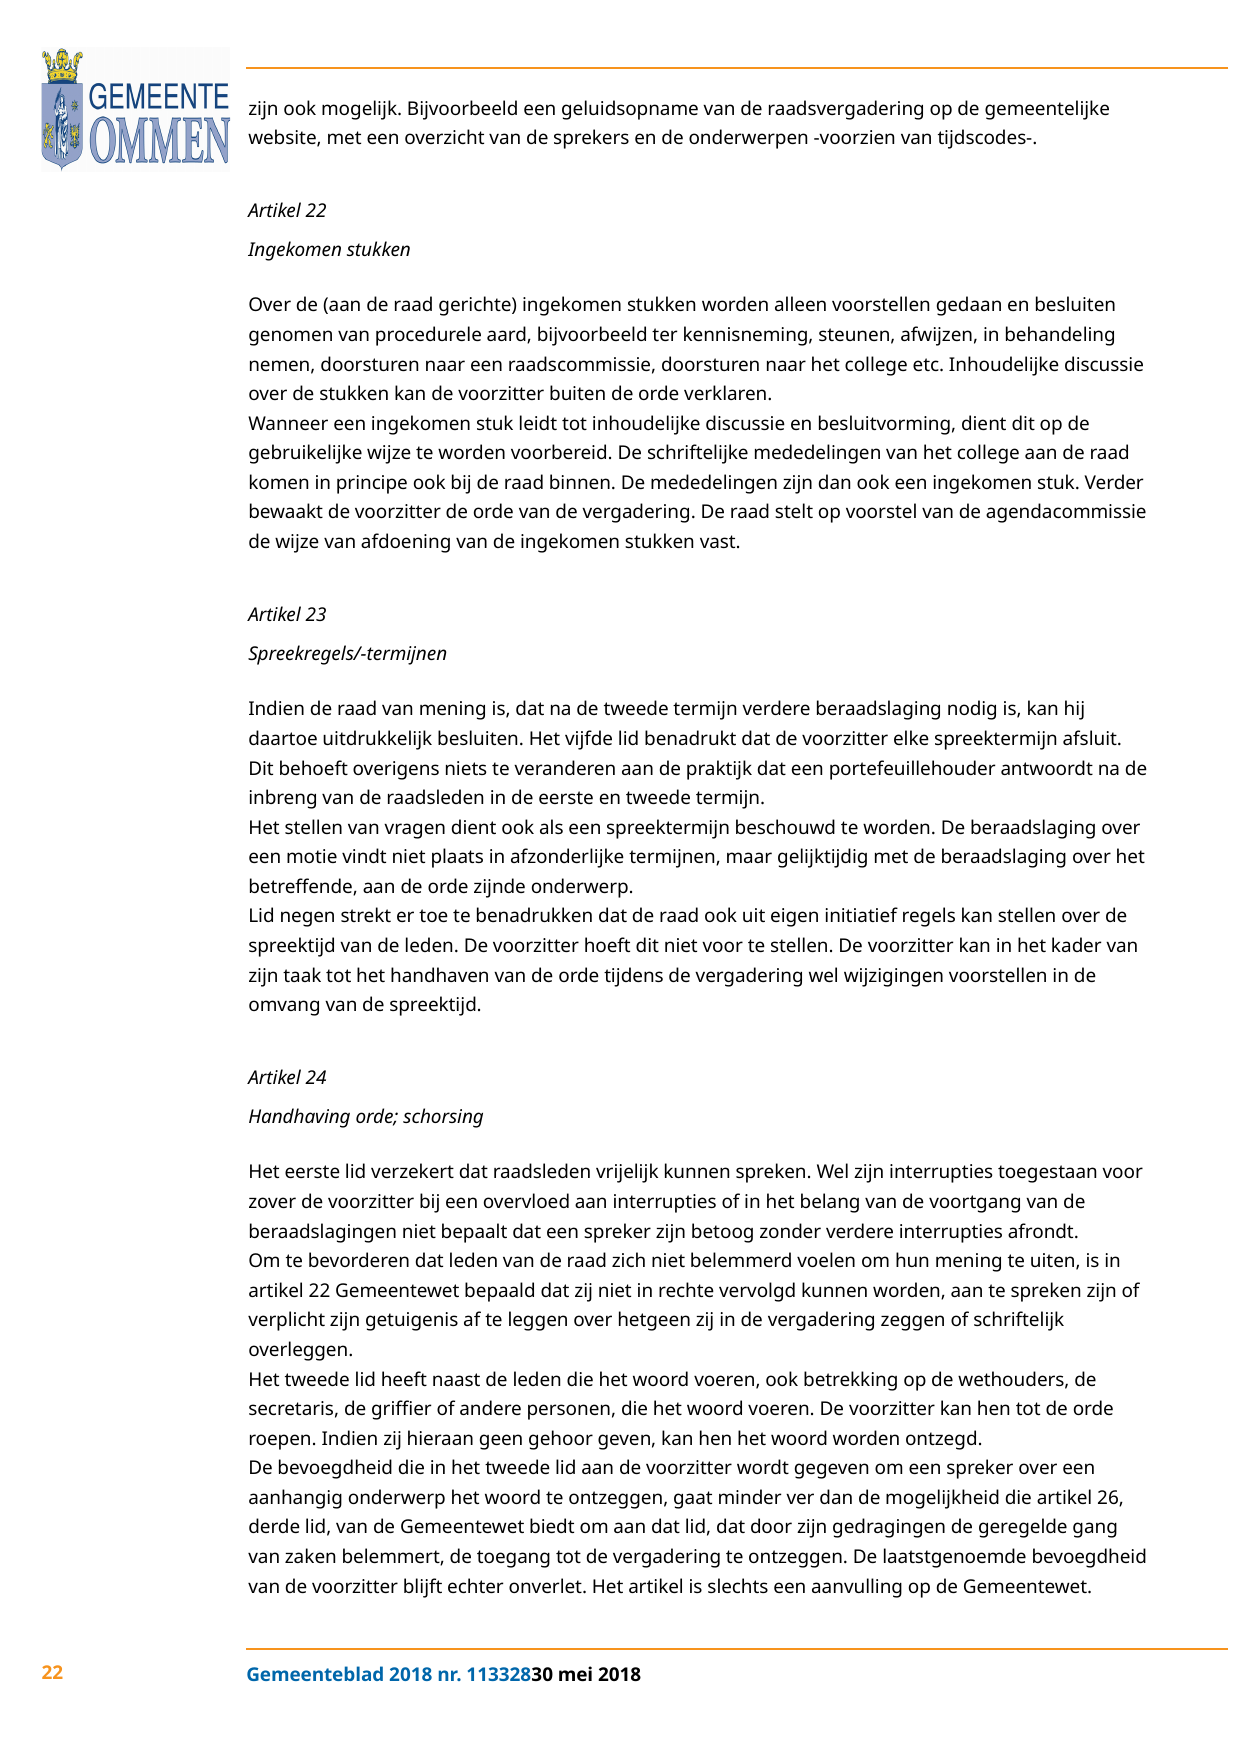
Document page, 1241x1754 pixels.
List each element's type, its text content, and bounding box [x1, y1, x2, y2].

text Handhaving orde; schorsing [248, 1103, 1152, 1129]
text Lid negen strekt er toe te benadrukken dat de raad ook uit eigen initiatief regels kan stellen over de spreektijd van de leden. De voorzitter hoeft dit niet voor te stellen. De voorzitter kan in het kader van zijn taak tot het handhaven van de orde tijdens de vergadering wel wijzigingen voorstellen in de omvang van de spreektijd. [248, 903, 1152, 1017]
text Indien de raad van mening is, dat na de tweede termijn verdere beraadslaging nodig is, kan hij daartoe uitdrukkelijk besluiten. Het vijfde lid benadrukt dat de voorzitter elke spreektermijn afsluit. Dit behoeft overigens niets te veranderen aan de praktijk dat een portefeuillehouder antwoordt na de inbreng van de raadsleden in de eerste en tweede termijn. [248, 696, 1152, 810]
text Artikel 24 [248, 1064, 1152, 1090]
text Spreekregels/-termijnen [248, 640, 1152, 666]
text Het tweede lid heeft naast de leden die het woord voeren, ook betrekking op de wethouders, de secretaris, de griffier of andere personen, die het woord voeren. De voorzitter kan hen tot de orde roepen. Indien zij hieraan geen gehoor geven, kan hen het woord worden ontzegd. [248, 1366, 1152, 1451]
text Wanneer een ingekomen stuk leidt tot inhoudelijke discussie en besluitvorming, dient dit op de gebruikelijke wijze te worden voorbereid. De schriftelijke mededelingen van het college aan de raad komen in principe ook bij de raad binnen. De mededelingen zijn dan ook een ingekomen stuk. Verder bewaakt de voorzitter de orde van de vergadering. De raad stelt op voorstel van de agendacommissie de wijze van afdoening van de ingekomen stukken vast. [248, 410, 1152, 554]
text Het stellen van vragen dient ook als een spreektermijn beschouwd te worden. De beraadslaging over een motie vindt niet plaats in afzonderlijke termijnen, maar gelijktijdig met de beraadslaging over het betreffende, aan de orde zijnde onderwerp. [248, 814, 1152, 899]
text Artikel 23 [248, 601, 1152, 627]
text Over de (aan de raad gerichte) ingekomen stukken worden alleen voorstellen gedaan en besluiten genomen van procedurele aard, bijvoorbeeld ter kennisneming, steunen, afwijzen, in behandeling nemen, doorsturen naar een raadscommissie, doorsturen naar het college etc. Inhoudelijke discussie over de stukken kan de voorzitter buiten de orde verklaren. [248, 292, 1152, 406]
text Het eerste lid verzekert dat raadsleden vrijelijk kunnen spreken. Wel zijn interrupties toegestaan voor zover de voorzitter bij een overvloed aan interrupties of in het belang van de voortgang van de beraadslagingen niet bepaalt dat een spreker zijn betoog zonder verdere interrupties afrondt. [248, 1159, 1152, 1244]
text Artikel 22 [248, 197, 1152, 223]
picture [41, 47, 231, 172]
text Ingekomen stukken [248, 236, 1152, 262]
text Om te bevorderen dat leden van de raad zich niet belemmerd voelen om hun mening te uiten, is in artikel 22 Gemeentewet bepaald dat zij niet in rechte vervolgd kunnen worden, aan te spreken zijn of verplicht zijn getuigenis af te leggen over hetgeen zij in de vergadering zeggen of schriftelijk overleggen. [248, 1247, 1152, 1362]
text zijn ook mogelijk. Bijvoorbeeld een geluidsopname van de raadsvergadering op de gemeentelijke website, met een overzicht van de sprekers en de onderwerpen -voorzien van tijdscodes-. [248, 95, 1152, 150]
text De bevoegdheid die in het tweede lid aan de voorzitter wordt gegeven om een spreker over een aanhangig onderwerp het woord te ontzeggen, gaat minder ver dan de mogelijkheid die artikel 26, derde lid, van de Gemeentewet biedt om aan dat lid, dat door zijn gedragingen de geregelde gang van zaken belemmert, de toegang tot de vergadering te ontzeggen. De laatstgenoemde bevoegdheid van de voorzitter blijft echter onverlet. Het artikel is slechts een aanvulling op de Gemeentewet. [248, 1454, 1152, 1599]
